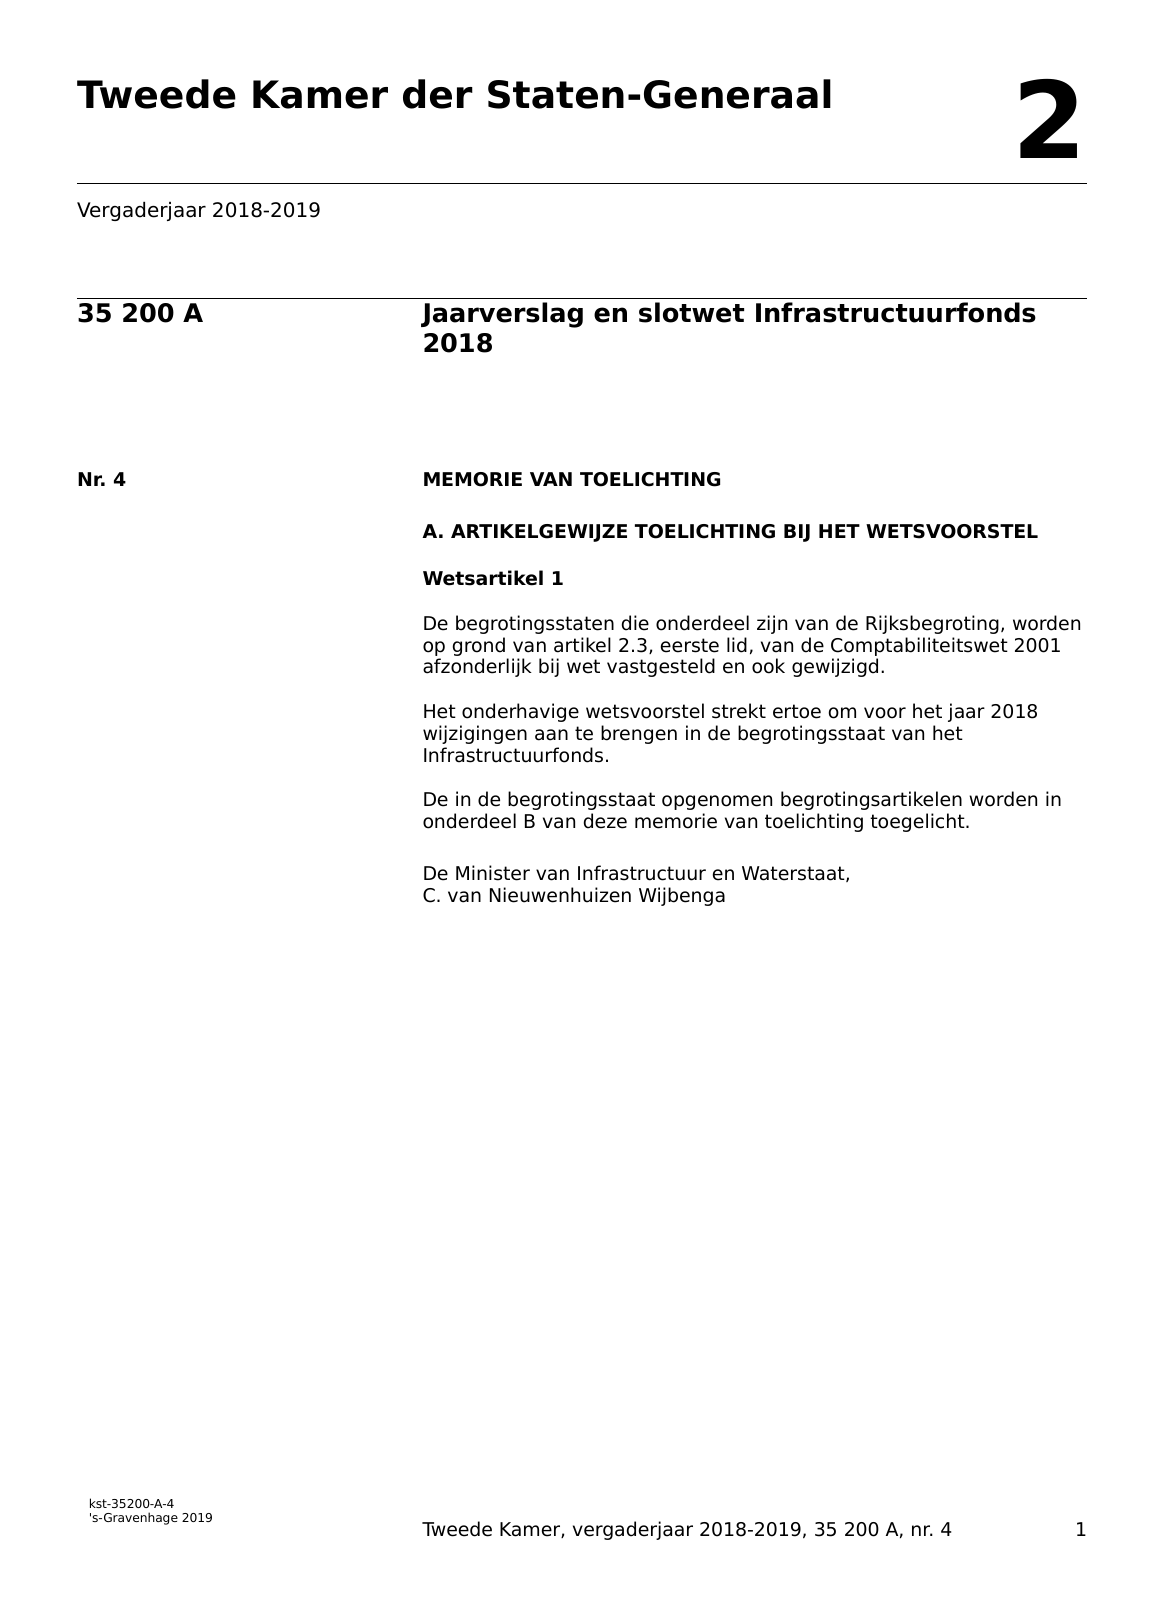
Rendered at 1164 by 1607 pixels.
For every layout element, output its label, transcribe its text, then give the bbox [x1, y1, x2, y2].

text De Minister van Infrastructuur en Waterstaat, C. van Nieuwenhuizen Wijbenga [422, 863, 1087, 907]
table_header Tweede Kamer der Staten-Generaal [77, 59, 886, 183]
subtitle Nr. 4 MEMORIE VAN TOELICHTING [77, 469, 1087, 491]
subtitle Wetsartikel 1 [422, 568, 1087, 590]
text 's-Gravenhage 2019 [88, 1511, 323, 1525]
text De in de begrotingsstaat opgenomen begrotingsartikelen worden in onderdeel B van deze memorie van toelichting toegelicht. [422, 789, 1087, 833]
table_cell Vergaderjaar 2018-2019 [77, 184, 1087, 298]
text kst-35200-A-4 [88, 1497, 323, 1511]
subtitle A. ARTIKELGEWIJZE TOELICHTING BIJ HET WETSVOORSTEL [422, 521, 1087, 543]
table_header 2 [886, 59, 1087, 183]
text Het onderhavige wetsvoorstel strekt ertoe om voor het jaar 2018 wijzigingen aan te brengen in de begrotingsstaat van het Infrastructuurfonds. [422, 701, 1087, 767]
text De begrotingsstaten die onderdeel zijn van de Rijksbegroting, worden op grond van artikel 2.3, eerste lid, van de Comptabiliteitswet 2001 afzonderlijk bij wet vastgesteld en ook gewijzigd. [422, 612, 1087, 678]
subtitle 35 200 A Jaarverslag en slotwet Infrastructuurfonds 2018 [77, 299, 1087, 358]
